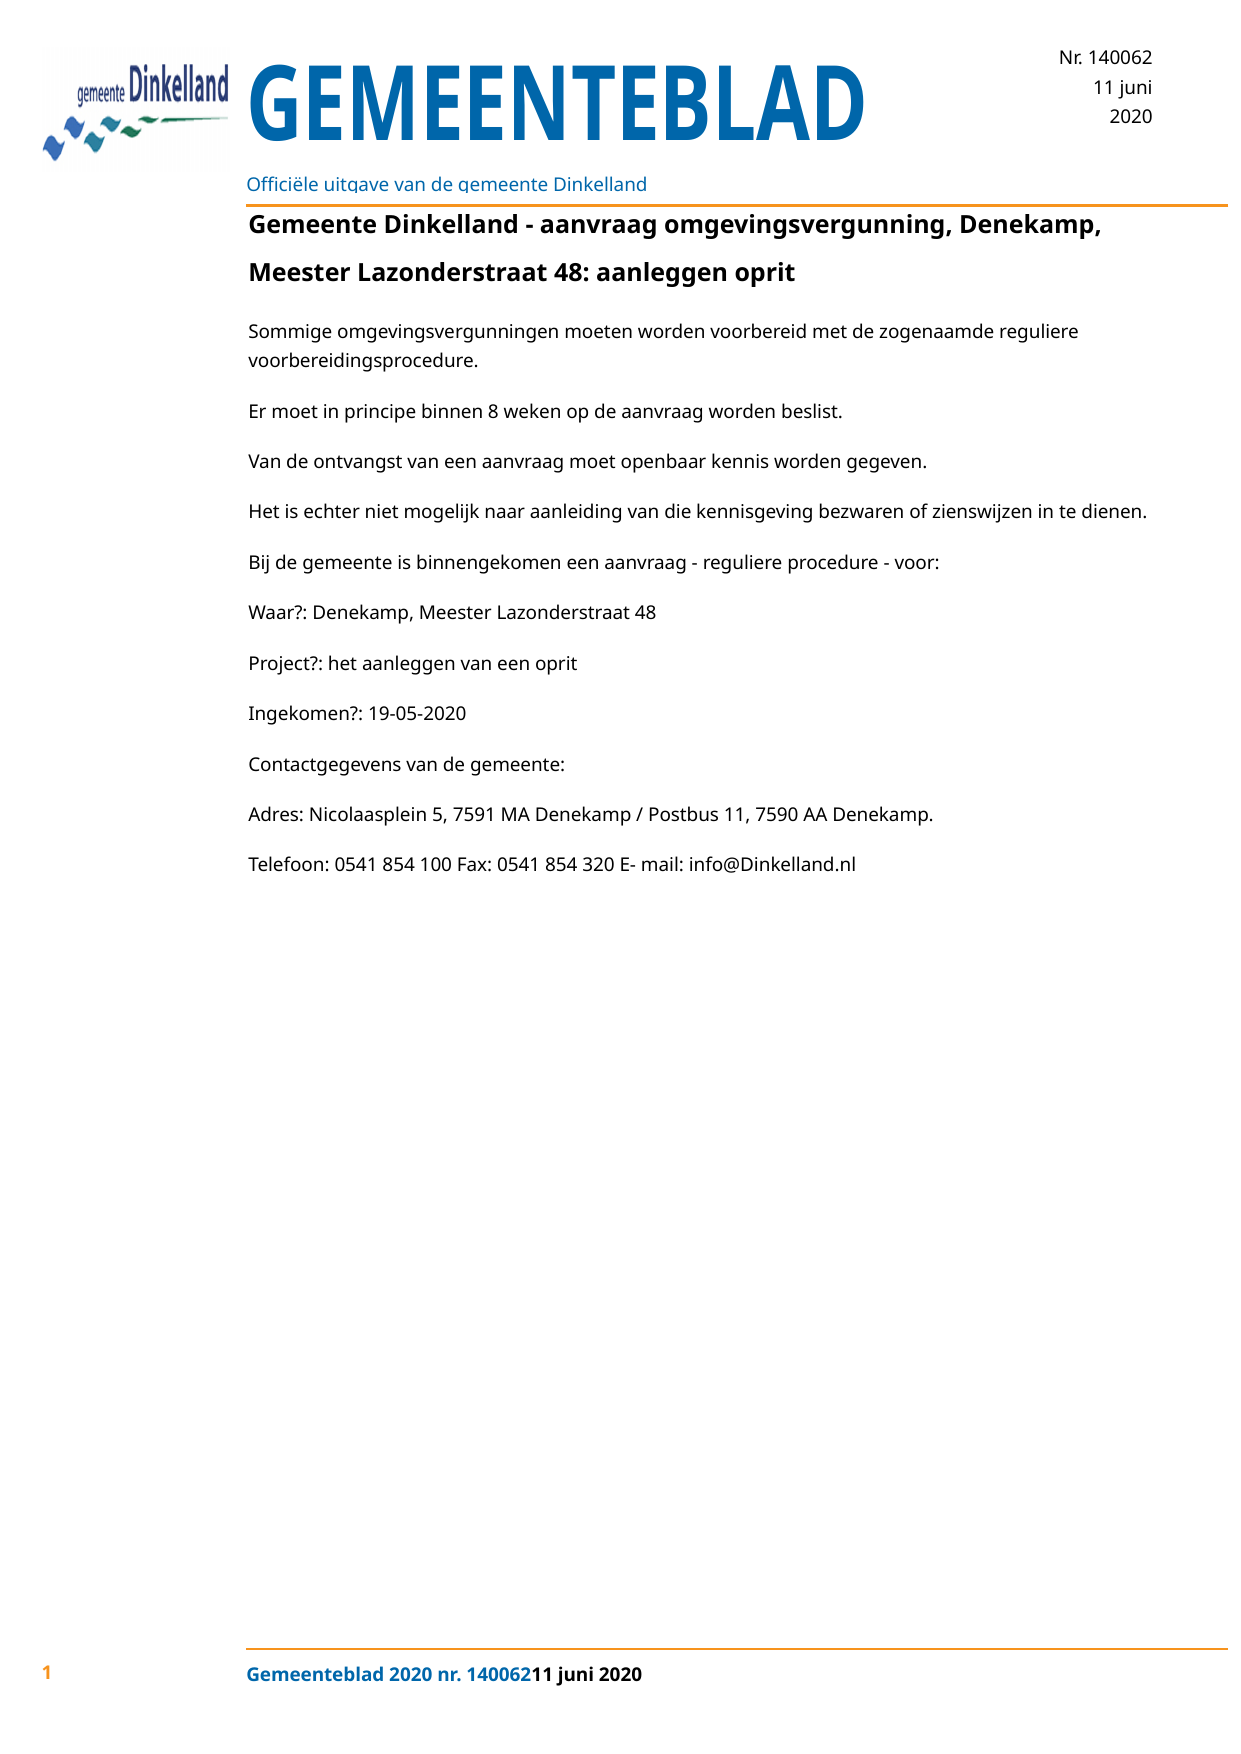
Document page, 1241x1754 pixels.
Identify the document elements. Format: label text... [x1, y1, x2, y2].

text Adres: Nicolaasplein 5, 7591 MA Denekamp / Postbus 11, 7590 AA Denekamp. [248, 801, 1152, 827]
text Sommige omgevingsvergunningen moeten worden voorbereid met de zogenaamde reguliere voorbereidingsprocedure. [248, 318, 1152, 373]
text Telefoon: 0541 854 100 Fax: 0541 854 320 E- mail: info@Dinkelland.nl [248, 852, 1152, 877]
text Het is echter niet mogelijk naar aanleiding van die kennisgeving bezwaren of zienswijzen in te dienen. [248, 499, 1152, 524]
text Ingekomen?: 19-05-2020 [248, 700, 1152, 726]
text Van de ontvangst van een aanvraag moet openbaar kennis worden gegeven. [248, 448, 1152, 474]
text Bij de gemeente is binnengekomen een aanvraag - reguliere procedure - voor: [248, 549, 1152, 575]
text Er moet in principe binnen 8 weken op de aanvraag worden beslist. [248, 398, 1152, 424]
text Gemeente Dinkelland - aanvraag omgevingsvergunning, Denekamp, Meester Lazonderstraat 48: aanleggen oprit [248, 207, 1152, 288]
text Project?: het aanleggen van een oprit [248, 650, 1152, 676]
text Waar?: Denekamp, Meester Lazonderstraat 48 [248, 599, 1152, 625]
text Contactgegevens van de gemeente: [248, 751, 1152, 777]
picture [41, 47, 231, 172]
